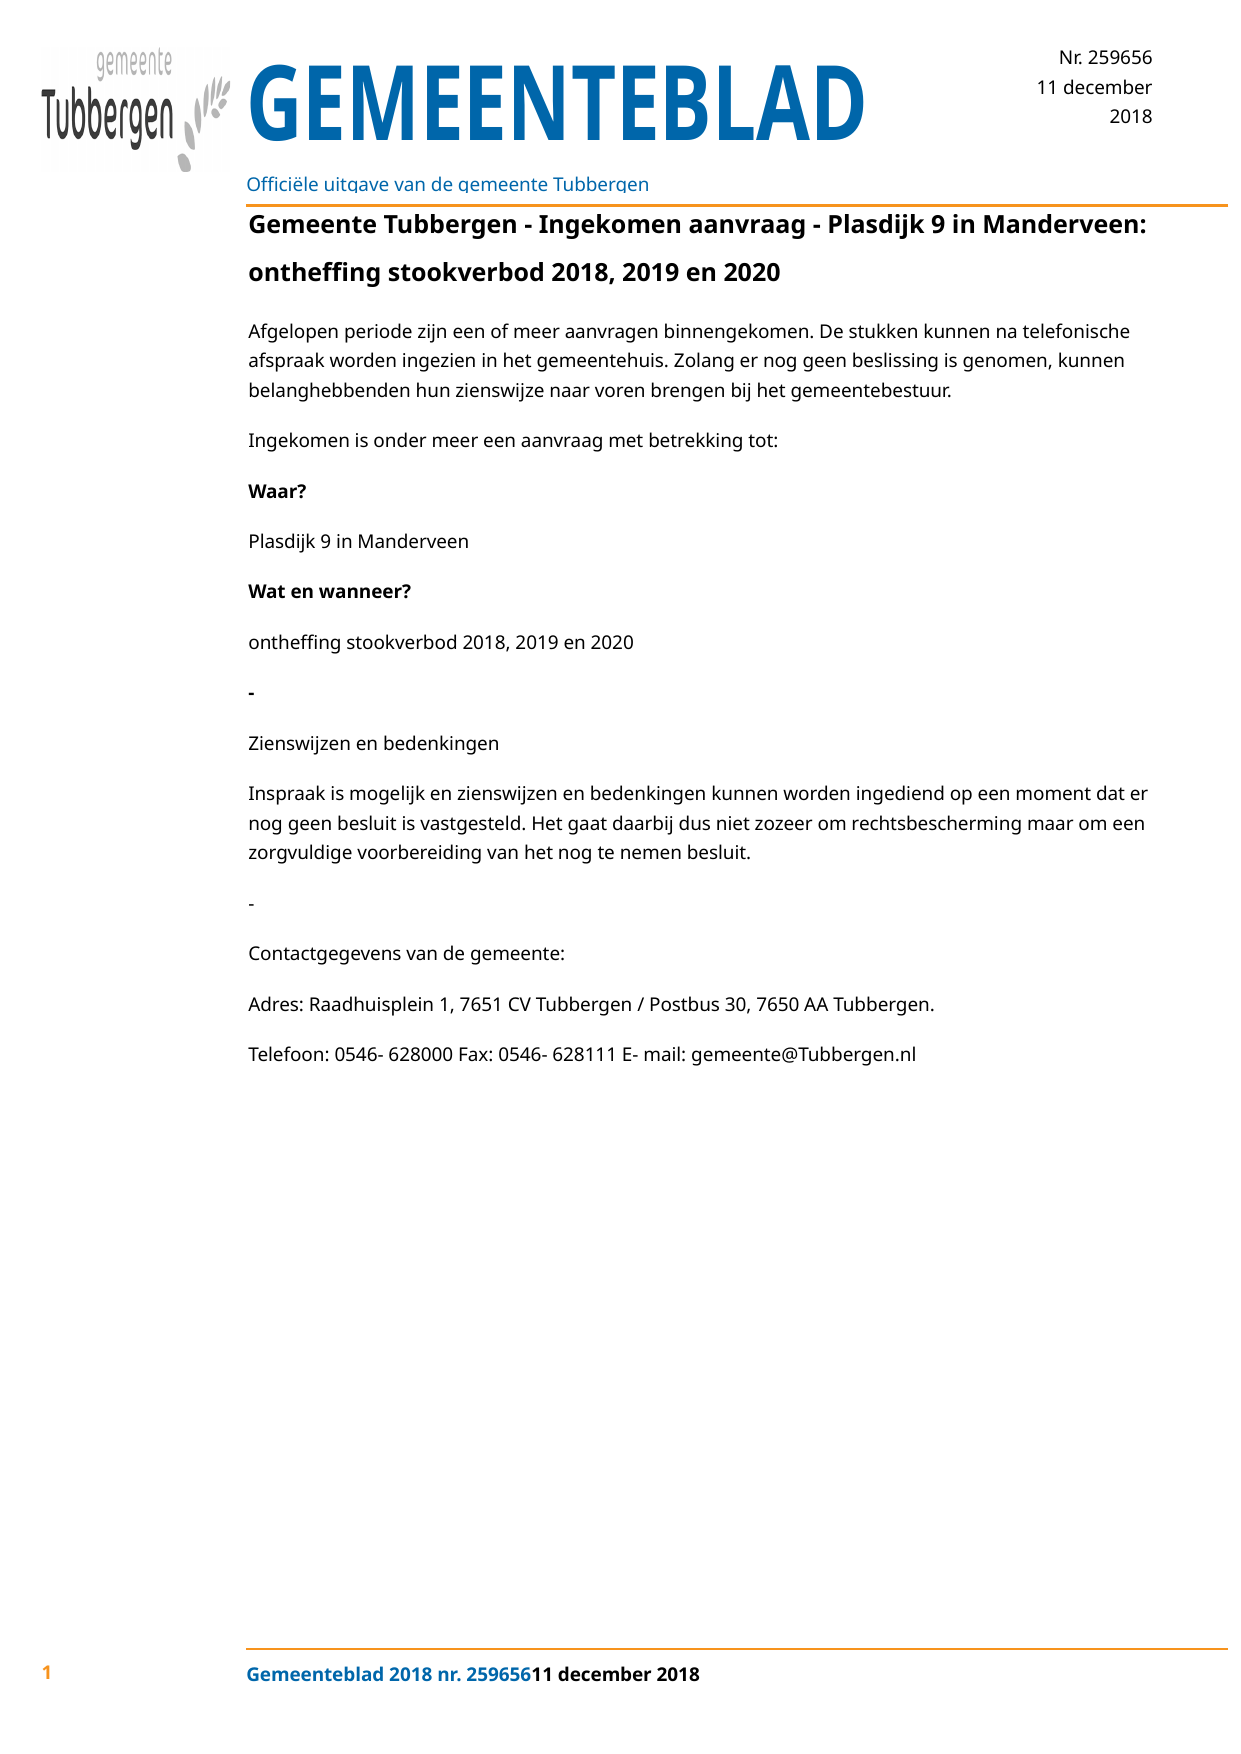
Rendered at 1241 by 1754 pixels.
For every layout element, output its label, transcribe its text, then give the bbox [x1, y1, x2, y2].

text Contactgegevens van de gemeente: [248, 940, 1152, 966]
picture [41, 47, 231, 172]
text Wat en wanneer? [248, 579, 1152, 604]
text - [248, 679, 1152, 705]
text Afgelopen periode zijn een of meer aanvragen binnengekomen. De stukken kunnen na telefonische afspraak worden ingezien in het gemeentehuis. Zolang er nog geen beslissing is genomen, kunnen belanghebbenden hun zienswijze naar voren brengen bij het gemeentebestuur. [248, 318, 1152, 403]
text Waar? [248, 478, 1152, 504]
text Zienswijzen en bedenkingen [248, 730, 1152, 756]
text Ingekomen is onder meer een aanvraag met betrekking tot: [248, 427, 1152, 453]
text Plasdijk 9 in Manderveen [248, 528, 1152, 554]
text Adres: Raadhuisplein 1, 7651 CV Tubbergen / Postbus 30, 7650 AA Tubbergen. [248, 991, 1152, 1017]
text ontheffing stookverbod 2018, 2019 en 2020 [248, 629, 1152, 655]
text Inspraak is mogelijk en zienswijzen en bedenkingen kunnen worden ingediend op een moment dat er nog geen besluit is vastgesteld. Het gaat daarbij dus niet zozeer om rechtsbescherming maar om een zorgvuldige voorbereiding van het nog te nemen besluit. [248, 780, 1152, 865]
text - [248, 890, 1152, 916]
text Gemeente Tubbergen - Ingekomen aanvraag - Plasdijk 9 in Manderveen: ontheffing stookverbod 2018, 2019 en 2020 [248, 207, 1152, 288]
text Telefoon: 0546- 628000 Fax: 0546- 628111 E- mail: gemeente@Tubbergen.nl [248, 1041, 1152, 1067]
